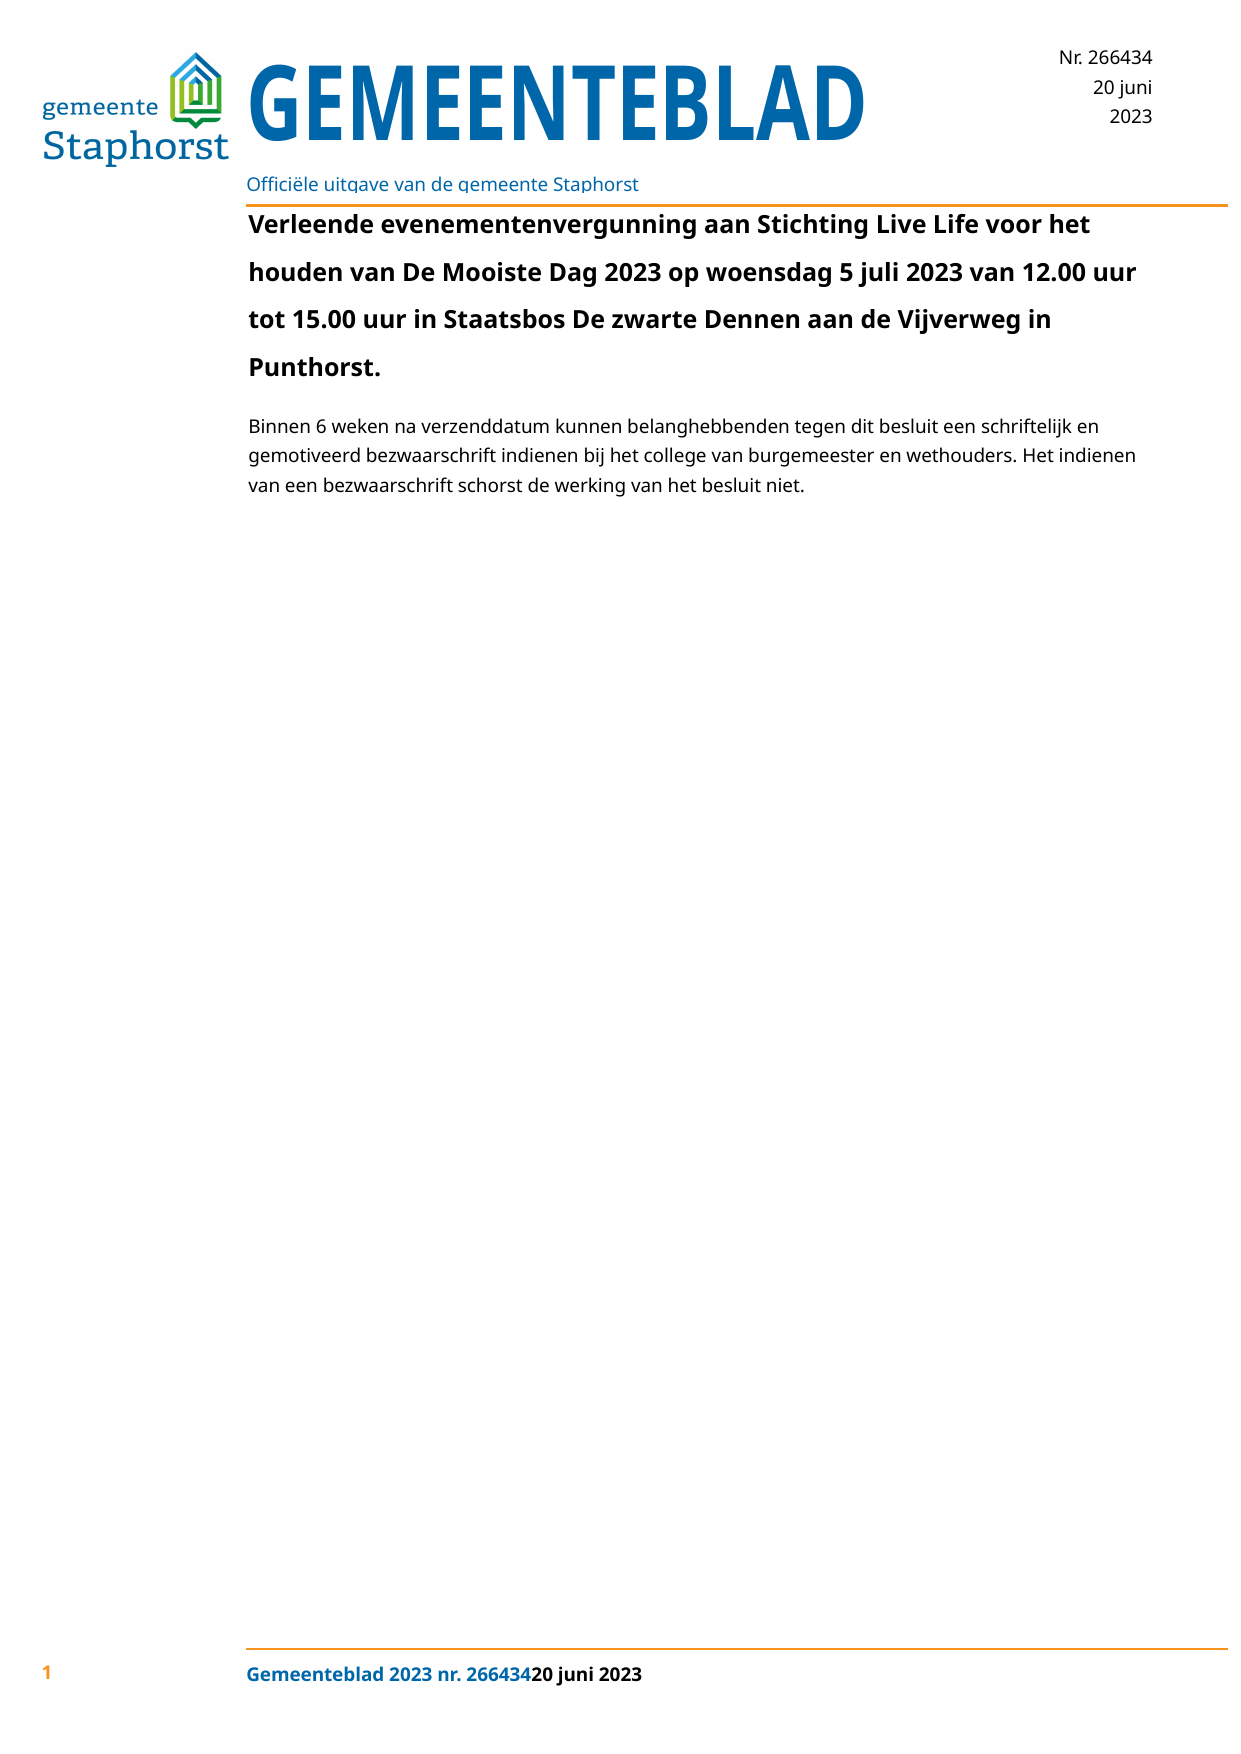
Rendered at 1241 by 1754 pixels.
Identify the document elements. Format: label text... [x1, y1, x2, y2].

text Verleende evenementenvergunning aan Stichting Live Life voor het houden van De Mooiste Dag 2023 op woensdag 5 juli 2023 van 12.00 uur tot 15.00 uur in Staatsbos De zwarte Dennen aan de Vijverweg in Punthorst. [248, 207, 1152, 384]
picture [41, 47, 231, 172]
text Binnen 6 weken na verzenddatum kunnen belanghebbenden tegen dit besluit een schriftelijk en gemotiveerd bezwaarschrift indienen bij het college van burgemeester en wethouders. Het indienen van een bezwaarschrift schorst de werking van het besluit niet. [248, 413, 1152, 498]
